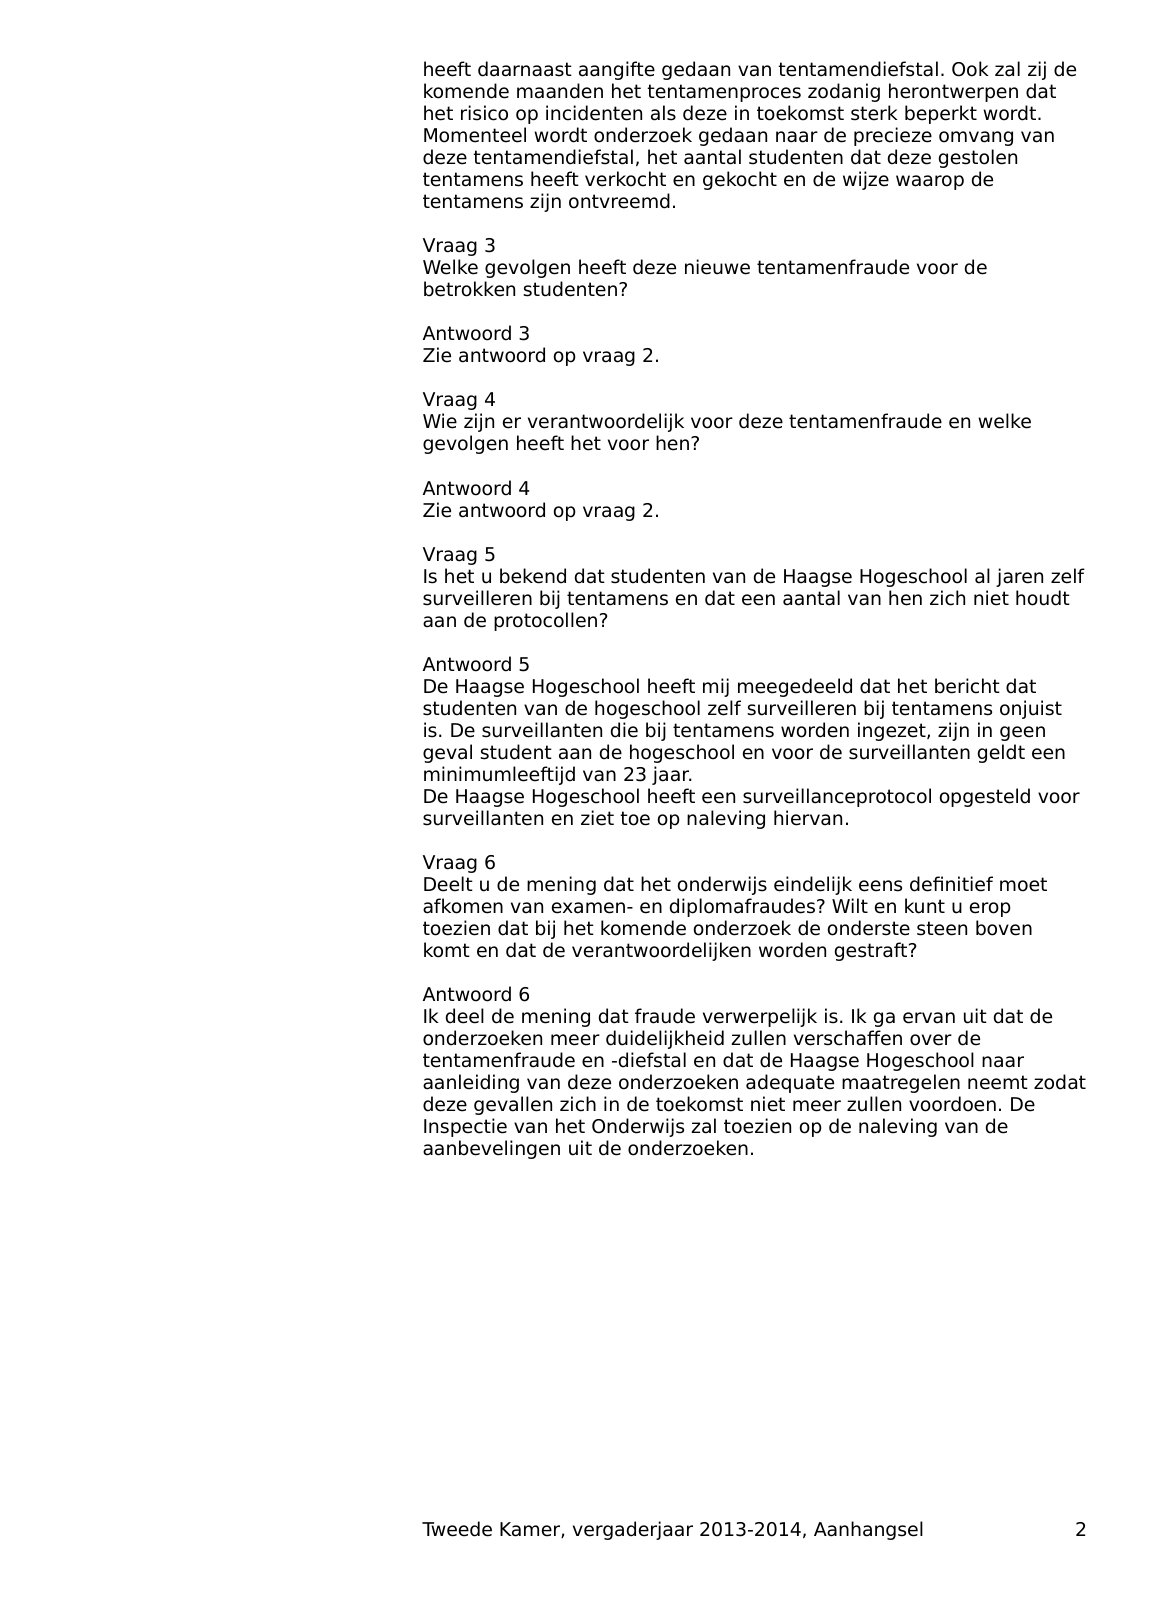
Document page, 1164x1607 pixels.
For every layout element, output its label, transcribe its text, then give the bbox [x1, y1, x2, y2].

text Vraag 3 [422, 235, 1087, 257]
text De Haagse Hogeschool heeft mij meegedeeld dat het bericht dat studenten van de hogeschool zelf surveilleren bij tentamens onjuist is. De surveillanten die bij tentamens worden ingezet, zijn in geen geval student aan de hogeschool en voor de surveillanten geldt een minimumleeftijd van 23 jaar. [422, 676, 1087, 786]
text Zie antwoord op vraag 2. [422, 499, 1087, 521]
text heeft daarnaast aangifte gedaan van tentamendiefstal. Ook zal zij de komende maanden het tentamenproces zodanig herontwerpen dat het risico op incidenten als deze in toekomst sterk beperkt wordt. [422, 59, 1087, 125]
text Ik deel de mening dat fraude verwerpelijk is. Ik ga ervan uit dat de onderzoeken meer duidelijkheid zullen verschaffen over de tentamenfraude en -diefstal en dat de Haagse Hogeschool naar aanleiding van deze onderzoeken adequate maatregelen neemt zodat deze gevallen zich in de toekomst niet meer zullen voordoen. De Inspectie van het Onderwijs zal toezien op de naleving van de aanbevelingen uit de onderzoeken. [422, 1006, 1087, 1160]
text Antwoord 5 [422, 654, 1087, 676]
text Zie antwoord op vraag 2. [422, 345, 1087, 367]
text Momenteel wordt onderzoek gedaan naar de precieze omvang van deze tentamendiefstal, het aantal studenten dat deze gestolen tentamens heeft verkocht en gekocht en de wijze waarop de tentamens zijn ontvreemd. [422, 125, 1087, 213]
text Vraag 6 [422, 852, 1087, 874]
text Antwoord 6 [422, 984, 1087, 1006]
text Deelt u de mening dat het onderwijs eindelijk eens definitief moet afkomen van examen- en diplomafraudes? Wilt en kunt u erop toezien dat bij het komende onderzoek de onderste steen boven komt en dat de verantwoordelijken worden gestraft? [422, 874, 1087, 962]
text Vraag 5 [422, 544, 1087, 566]
text Antwoord 3 [422, 323, 1087, 345]
text Is het u bekend dat studenten van de Haagse Hogeschool al jaren zelf surveilleren bij tentamens en dat een aantal van hen zich niet houdt aan de protocollen? [422, 566, 1087, 632]
text Welke gevolgen heeft deze nieuwe tentamenfraude voor de betrokken studenten? [422, 257, 1087, 301]
text De Haagse Hogeschool heeft een surveillanceprotocol opgesteld voor surveillanten en ziet toe op naleving hiervan. [422, 786, 1087, 829]
text Vraag 4 [422, 389, 1087, 411]
text Antwoord 4 [422, 477, 1087, 499]
text Wie zijn er verantwoordelijk voor deze tentamenfraude en welke gevolgen heeft het voor hen? [422, 411, 1087, 455]
